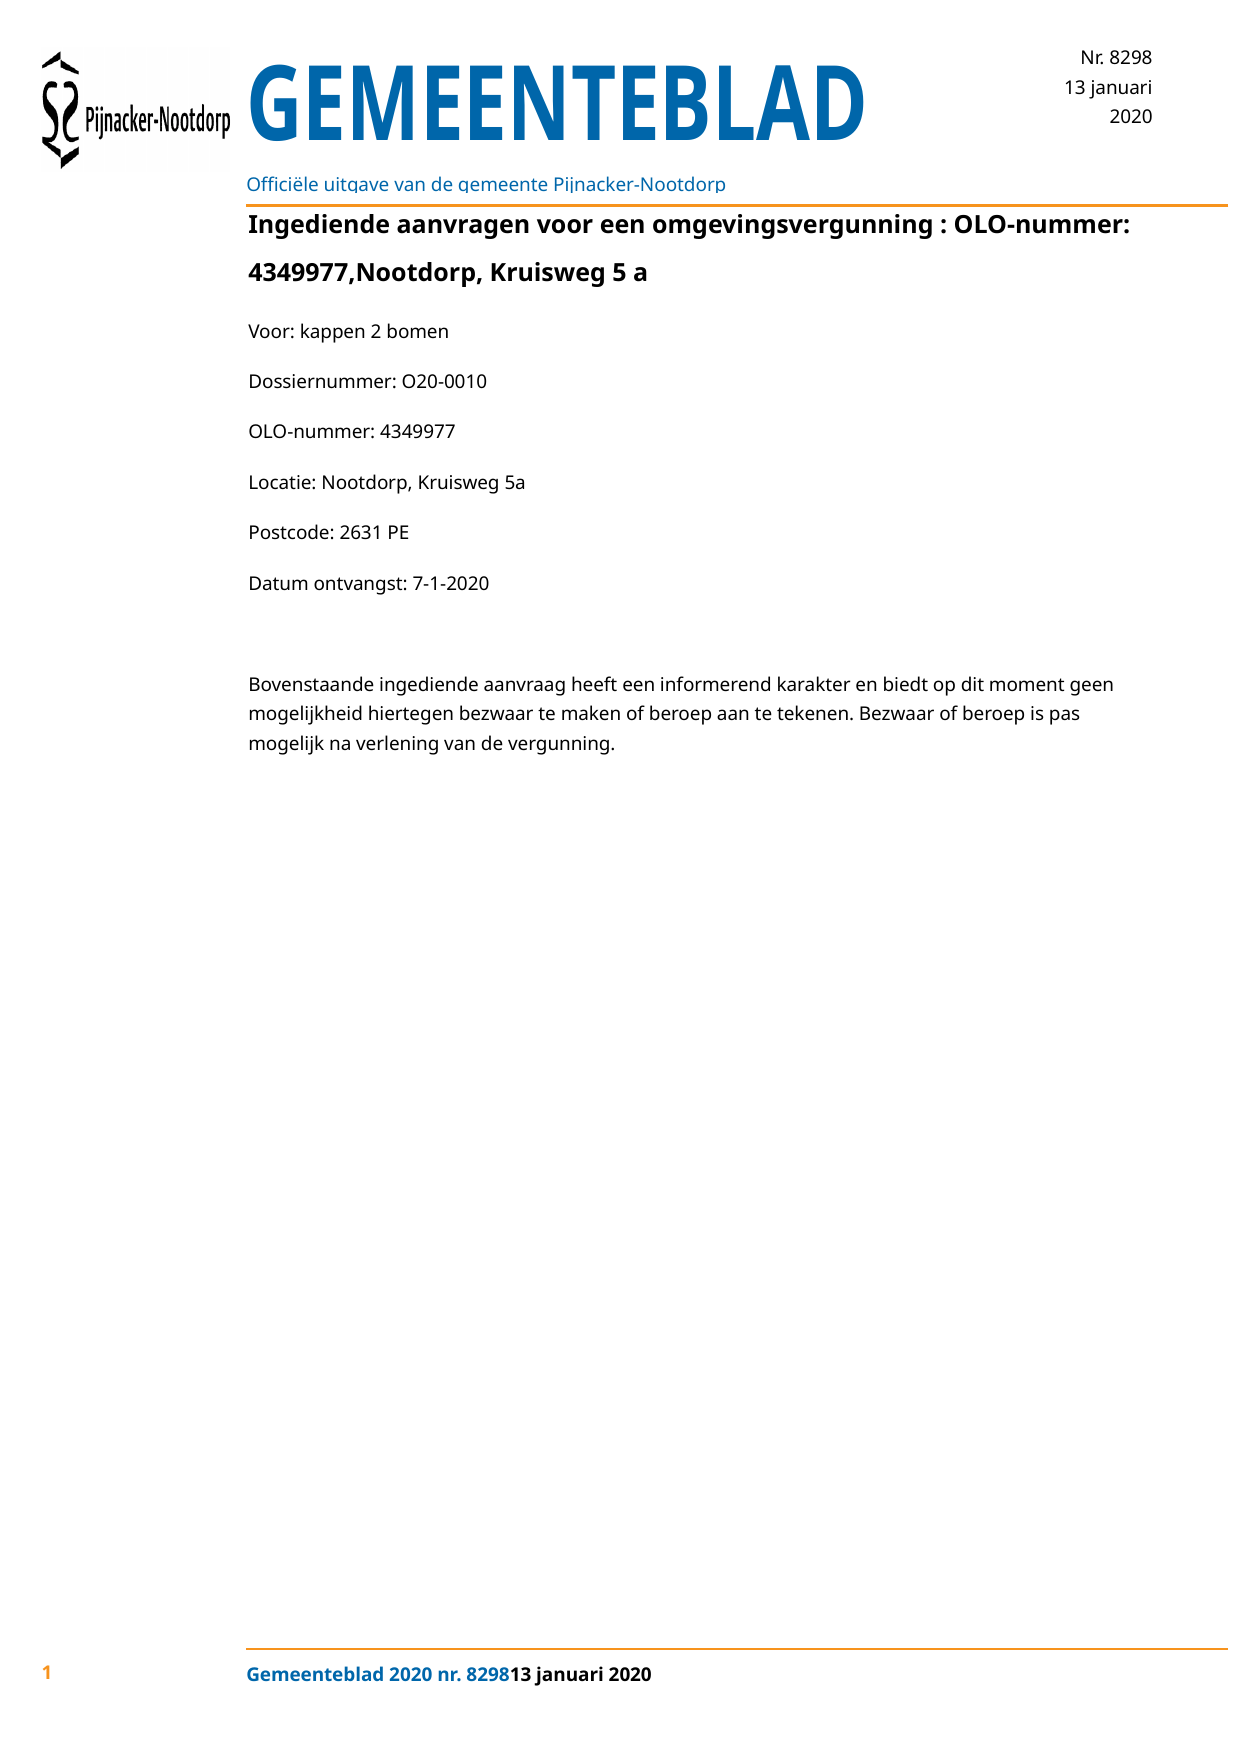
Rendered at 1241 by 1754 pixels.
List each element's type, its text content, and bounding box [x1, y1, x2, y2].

picture [41, 47, 231, 172]
text Ingediende aanvragen voor een omgevingsvergunning : OLO-nummer: 4349977,Nootdorp, Kruisweg 5 a [248, 207, 1152, 288]
text Bovenstaande ingediende aanvraag heeft een informerend karakter en biedt op dit moment geen mogelijkheid hiertegen bezwaar te maken of beroep aan te tekenen. Bezwaar of beroep is pas mogelijk na verlening van de vergunning. [248, 671, 1152, 756]
text Postcode: 2631 PE [248, 519, 1152, 545]
text Dossiernummer: O20-0010 [248, 368, 1152, 394]
text OLO-nummer: 4349977 [248, 419, 1152, 444]
text Locatie: Nootdorp, Kruisweg 5a [248, 469, 1152, 495]
text Voor: kappen 2 bomen [248, 318, 1152, 344]
text Datum ontvangst: 7-1-2020 [248, 570, 1152, 596]
